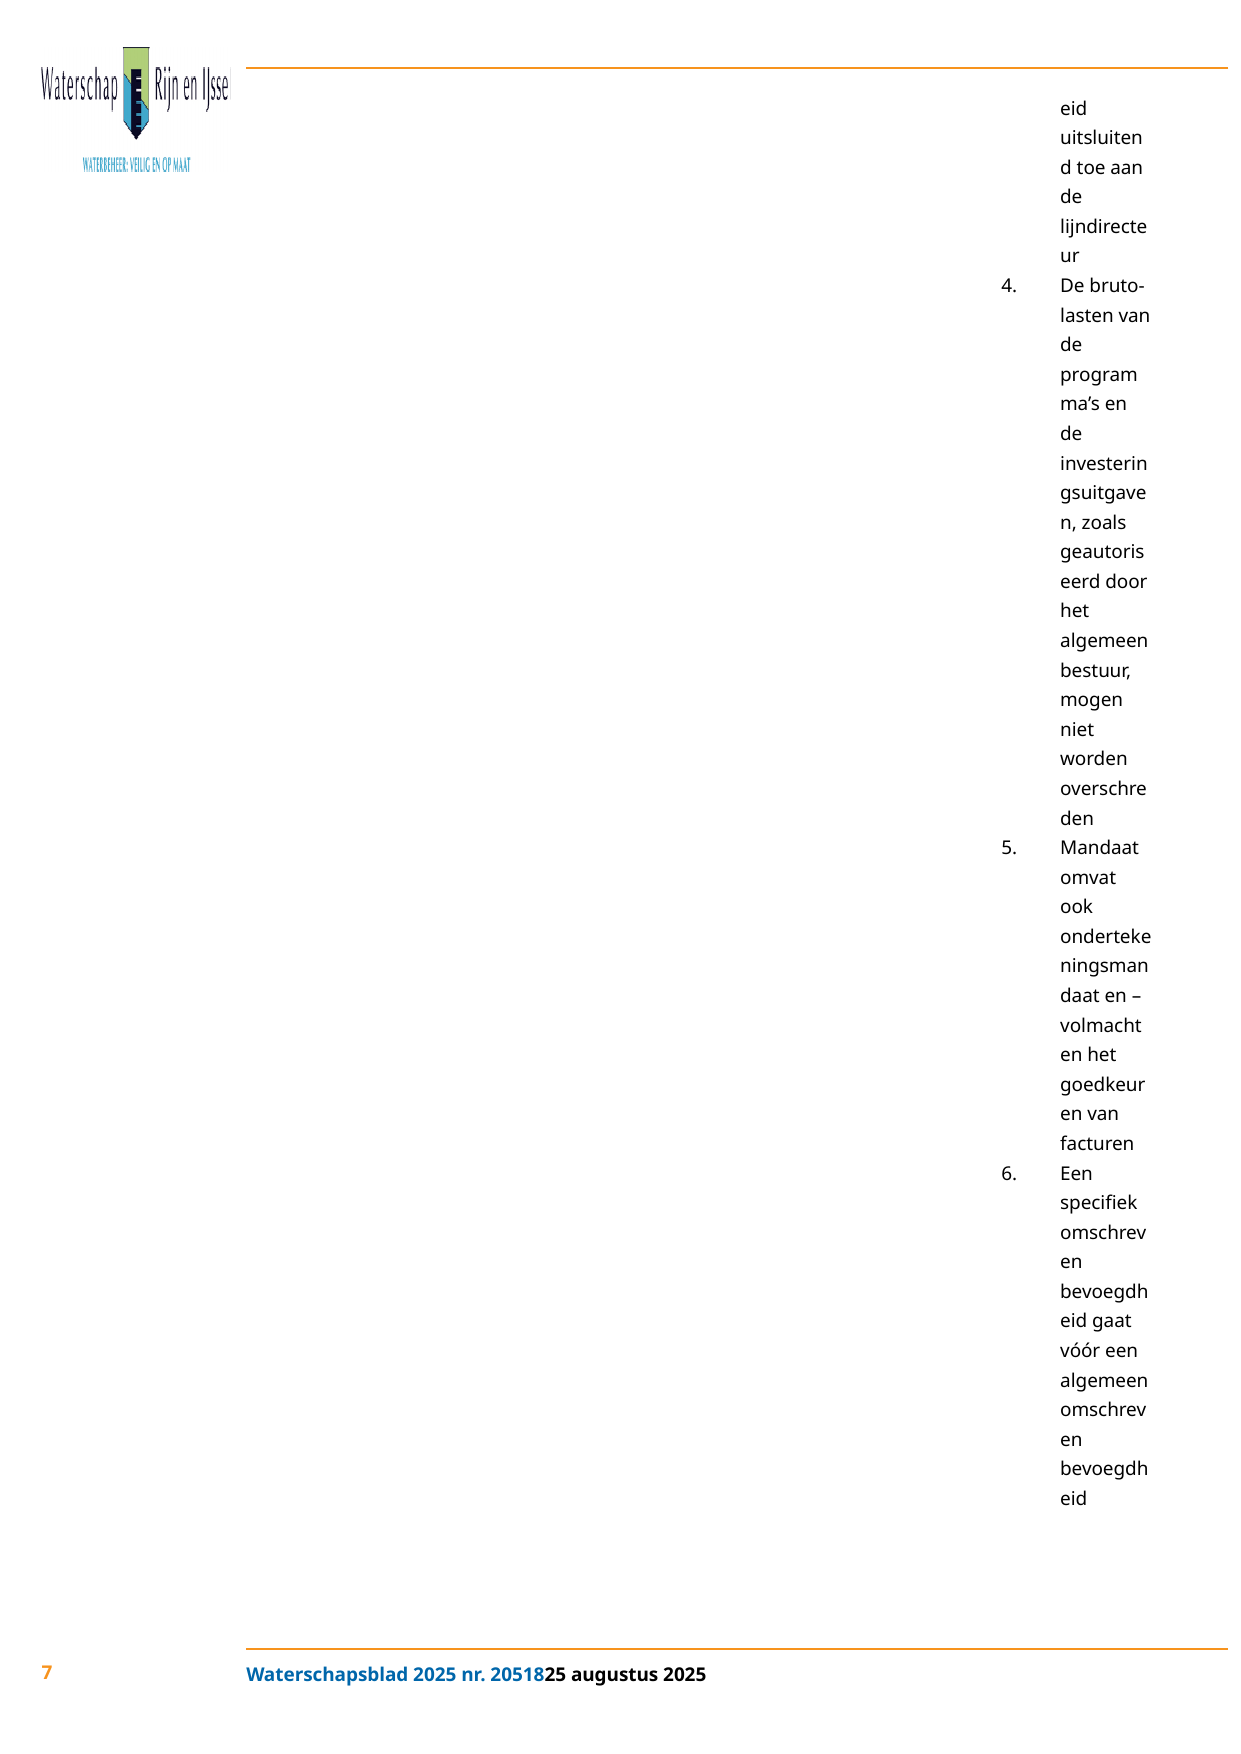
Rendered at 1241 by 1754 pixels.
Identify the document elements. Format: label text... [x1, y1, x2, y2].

table_header [850, 95, 1001, 1511]
table_header [549, 95, 700, 1511]
table_header [399, 95, 549, 1511]
picture [41, 47, 231, 172]
table_header [248, 95, 398, 1511]
table_header [700, 95, 850, 1511]
table_header eid uitsluitend toe aan de lijndirecteur De bruto-lasten van de programma’s en de investeringsuitgaven, zoals geautoriseerd door het algemeen bestuur, mogen niet worden overschreden Mandaat omvat ook ondertekeningsmandaat en –volmacht en het goedkeuren van facturen Een specifiek omschreven bevoegdheid gaat vóór een algemeen omschreven bevoegdheid [1001, 95, 1152, 1511]
